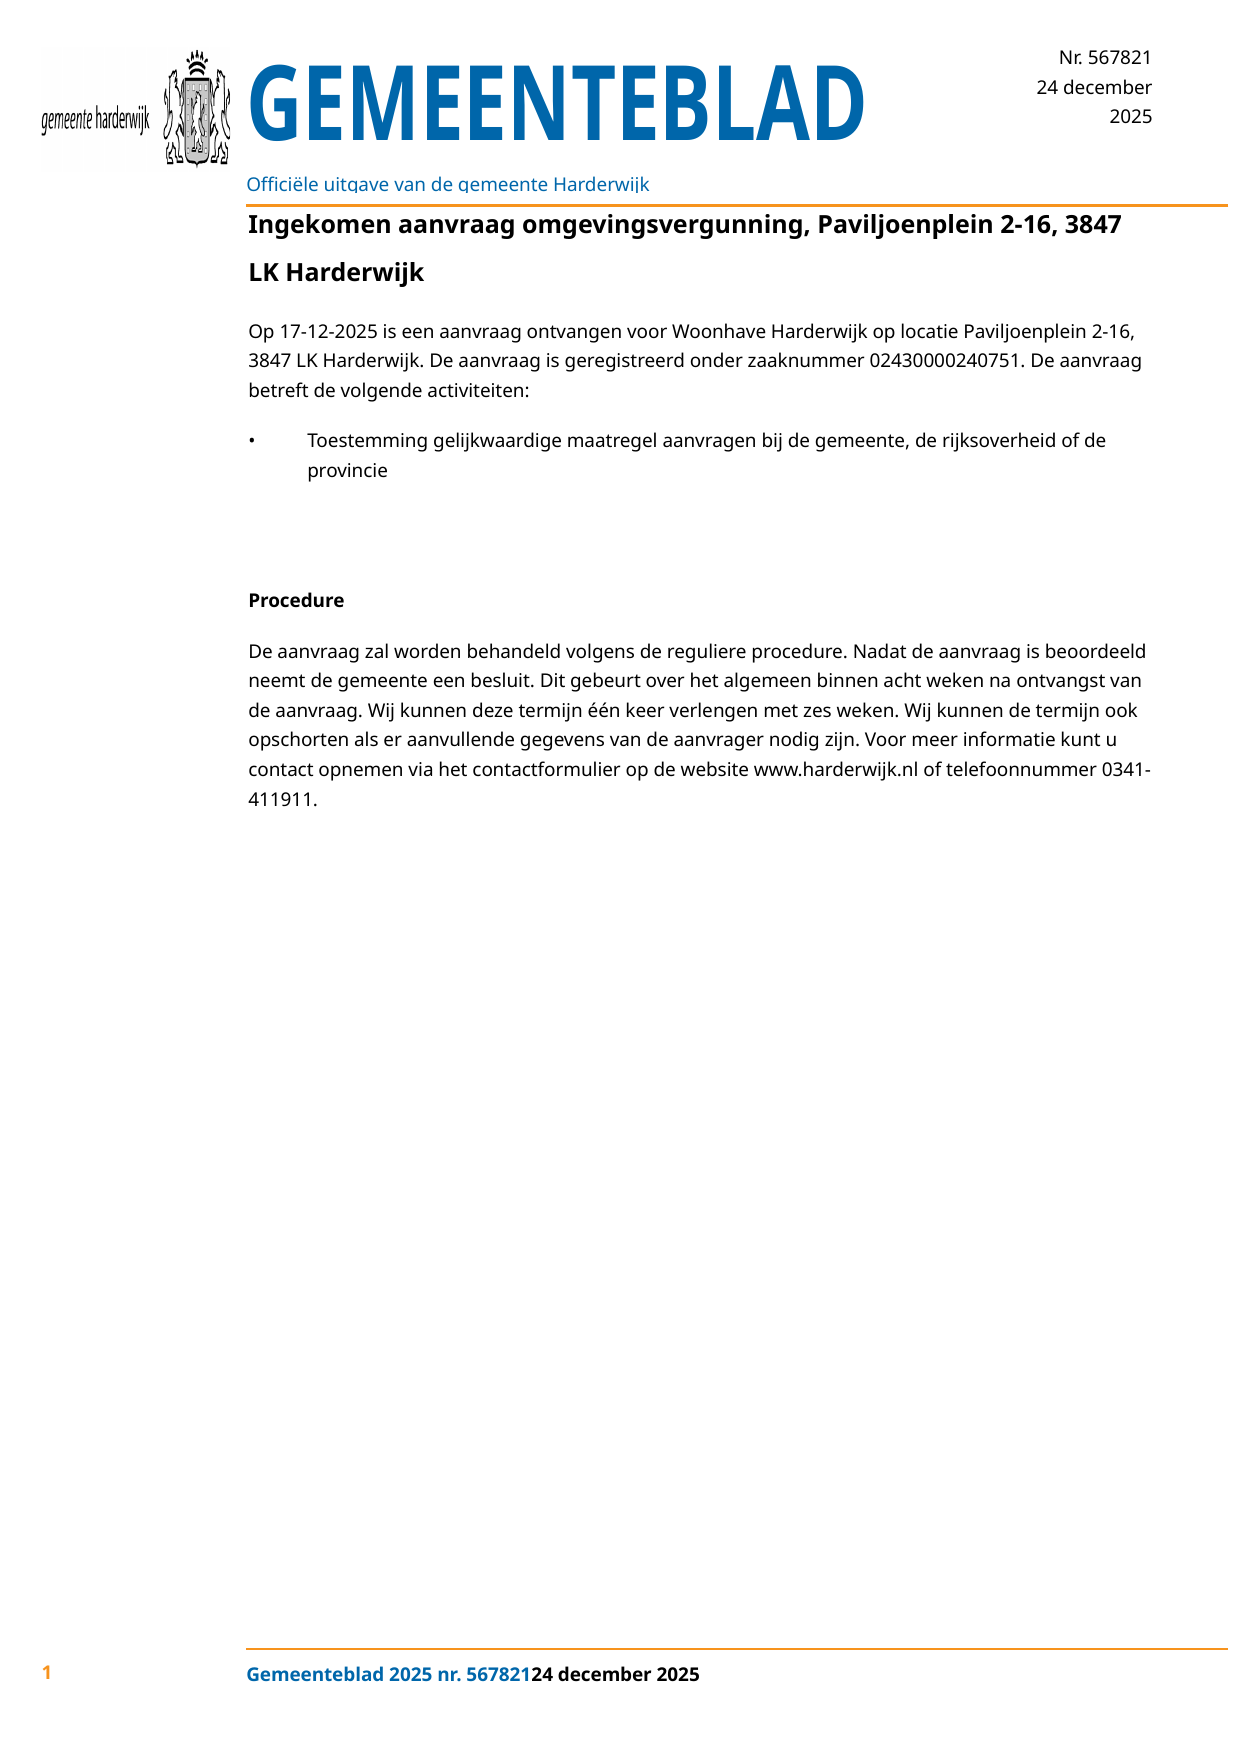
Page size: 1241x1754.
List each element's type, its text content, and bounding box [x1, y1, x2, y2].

text Ingekomen aanvraag omgevingsvergunning, Paviljoenplein 2-16, 3847 LK Harderwijk [248, 207, 1152, 288]
picture [41, 47, 231, 172]
text Procedure [248, 587, 1152, 613]
text De aanvraag zal worden behandeld volgens de reguliere procedure. Nadat de aanvraag is beoordeeld neemt de gemeente een besluit. Dit gebeurt over het algemeen binnen acht weken na ontvangst van de aanvraag. Wij kunnen deze termijn één keer verlengen met zes weken. Wij kunnen de termijn ook opschorten als er aanvullende gegevens van de aanvrager nodig zijn. Voor meer informatie kunt u contact opnemen via het contactformulier op de website www.harderwijk.nl of telefoonnummer 0341-411911. [248, 638, 1152, 812]
list Toestemming gelijkwaardige maatregel aanvragen bij de gemeente, de rijksoverheid of de provincie [248, 427, 1152, 483]
text Op 17-12-2025 is een aanvraag ontvangen voor Woonhave Harderwijk op locatie Paviljoenplein 2-16, 3847 LK Harderwijk. De aanvraag is geregistreerd onder zaaknummer 02430000240751. De aanvraag betreft de volgende activiteiten: [248, 318, 1152, 403]
